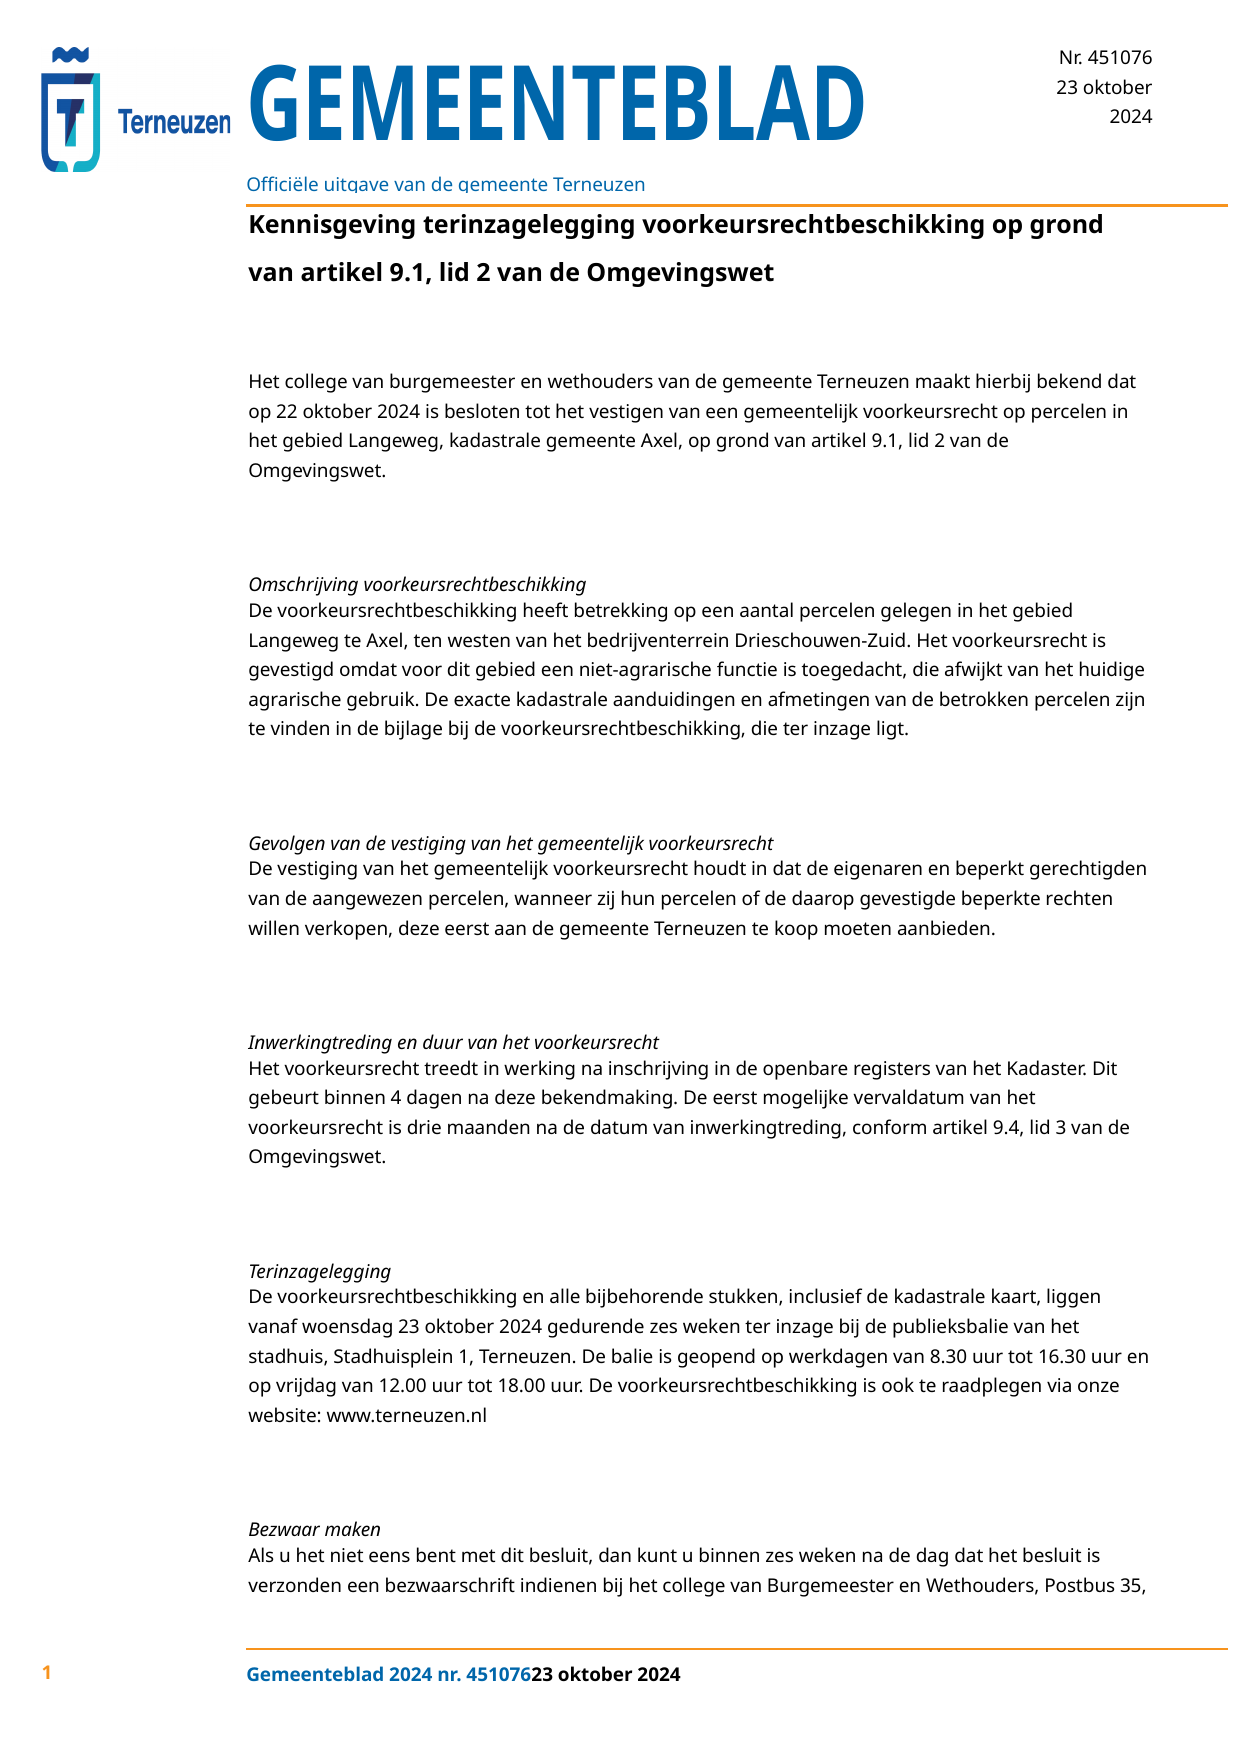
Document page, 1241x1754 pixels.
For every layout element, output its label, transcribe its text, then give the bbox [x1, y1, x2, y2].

text De voorkeursrechtbeschikking heeft betrekking op een aantal percelen gelegen in het gebied Langeweg te Axel, ten westen van het bedrijventerrein Drieschouwen-Zuid. Het voorkeursrecht is gevestigd omdat voor dit gebied een niet-agrarische functie is toegedacht, die afwijkt van het huidige agrarische gebruik. De exacte kadastrale aanduidingen en afmetingen van de betrokken percelen zijn te vinden in de bijlage bij de voorkeursrechtbeschikking, die ter inzage ligt. [248, 597, 1152, 741]
text Omschrijving voorkeursrechtbeschikking [248, 571, 1152, 597]
text Het voorkeursrecht treedt in werking na inschrijving in de openbare registers van het Kadaster. Dit gebeurt binnen 4 dagen na deze bekendmaking. De eerst mogelijke vervaldatum van het voorkeursrecht is drie maanden na de datum van inwerkingtreding, conform artikel 9.4, lid 3 van de Omgevingswet. [248, 1055, 1152, 1169]
text Terinzagelegging [248, 1258, 1152, 1284]
text De vestiging van het gemeentelijk voorkeursrecht houdt in dat de eigenaren en beperkt gerechtigden van de aangewezen percelen, wanneer zij hun percelen of de daarop gevestigde beperkte rechten willen verkopen, deze eerst aan de gemeente Terneuzen te koop moeten aanbieden. [248, 856, 1152, 941]
text Als u het niet eens bent met dit besluit, dan kunt u binnen zes weken na de dag dat het besluit is verzonden een bezwaarschrift indienen bij het college van Burgemeester en Wethouders, Postbus 35, [248, 1542, 1152, 1597]
picture [41, 47, 231, 172]
text Inwerkingtreding en duur van het voorkeursrecht [248, 1029, 1152, 1055]
text Kennisgeving terinzagelegging voorkeursrechtbeschikking op grond van artikel 9.1, lid 2 van de Omgevingswet [248, 207, 1152, 288]
text De voorkeursrechtbeschikking en alle bijbehorende stukken, inclusief de kadastrale kaart, liggen vanaf woensdag 23 oktober 2024 gedurende zes weken ter inzage bij de publieksbalie van het stadhuis, Stadhuisplein 1, Terneuzen. De balie is geopend op werkdagen van 8.30 uur tot 16.30 uur en op vrijdag van 12.00 uur tot 18.00 uur. De voorkeursrechtbeschikking is ook te raadplegen via onze website: www.terneuzen.nl [248, 1284, 1152, 1428]
text Gevolgen van de vestiging van het gemeentelijk voorkeursrecht [248, 830, 1152, 856]
text Het college van burgemeester en wethouders van de gemeente Terneuzen maakt hierbij bekend dat op 22 oktober 2024 is besloten tot het vestigen van een gemeentelijk voorkeursrecht op percelen in het gebied Langeweg, kadastrale gemeente Axel, op grond van artikel 9.1, lid 2 van de Omgevingswet. [248, 368, 1152, 483]
text Bezwaar maken [248, 1516, 1152, 1542]
